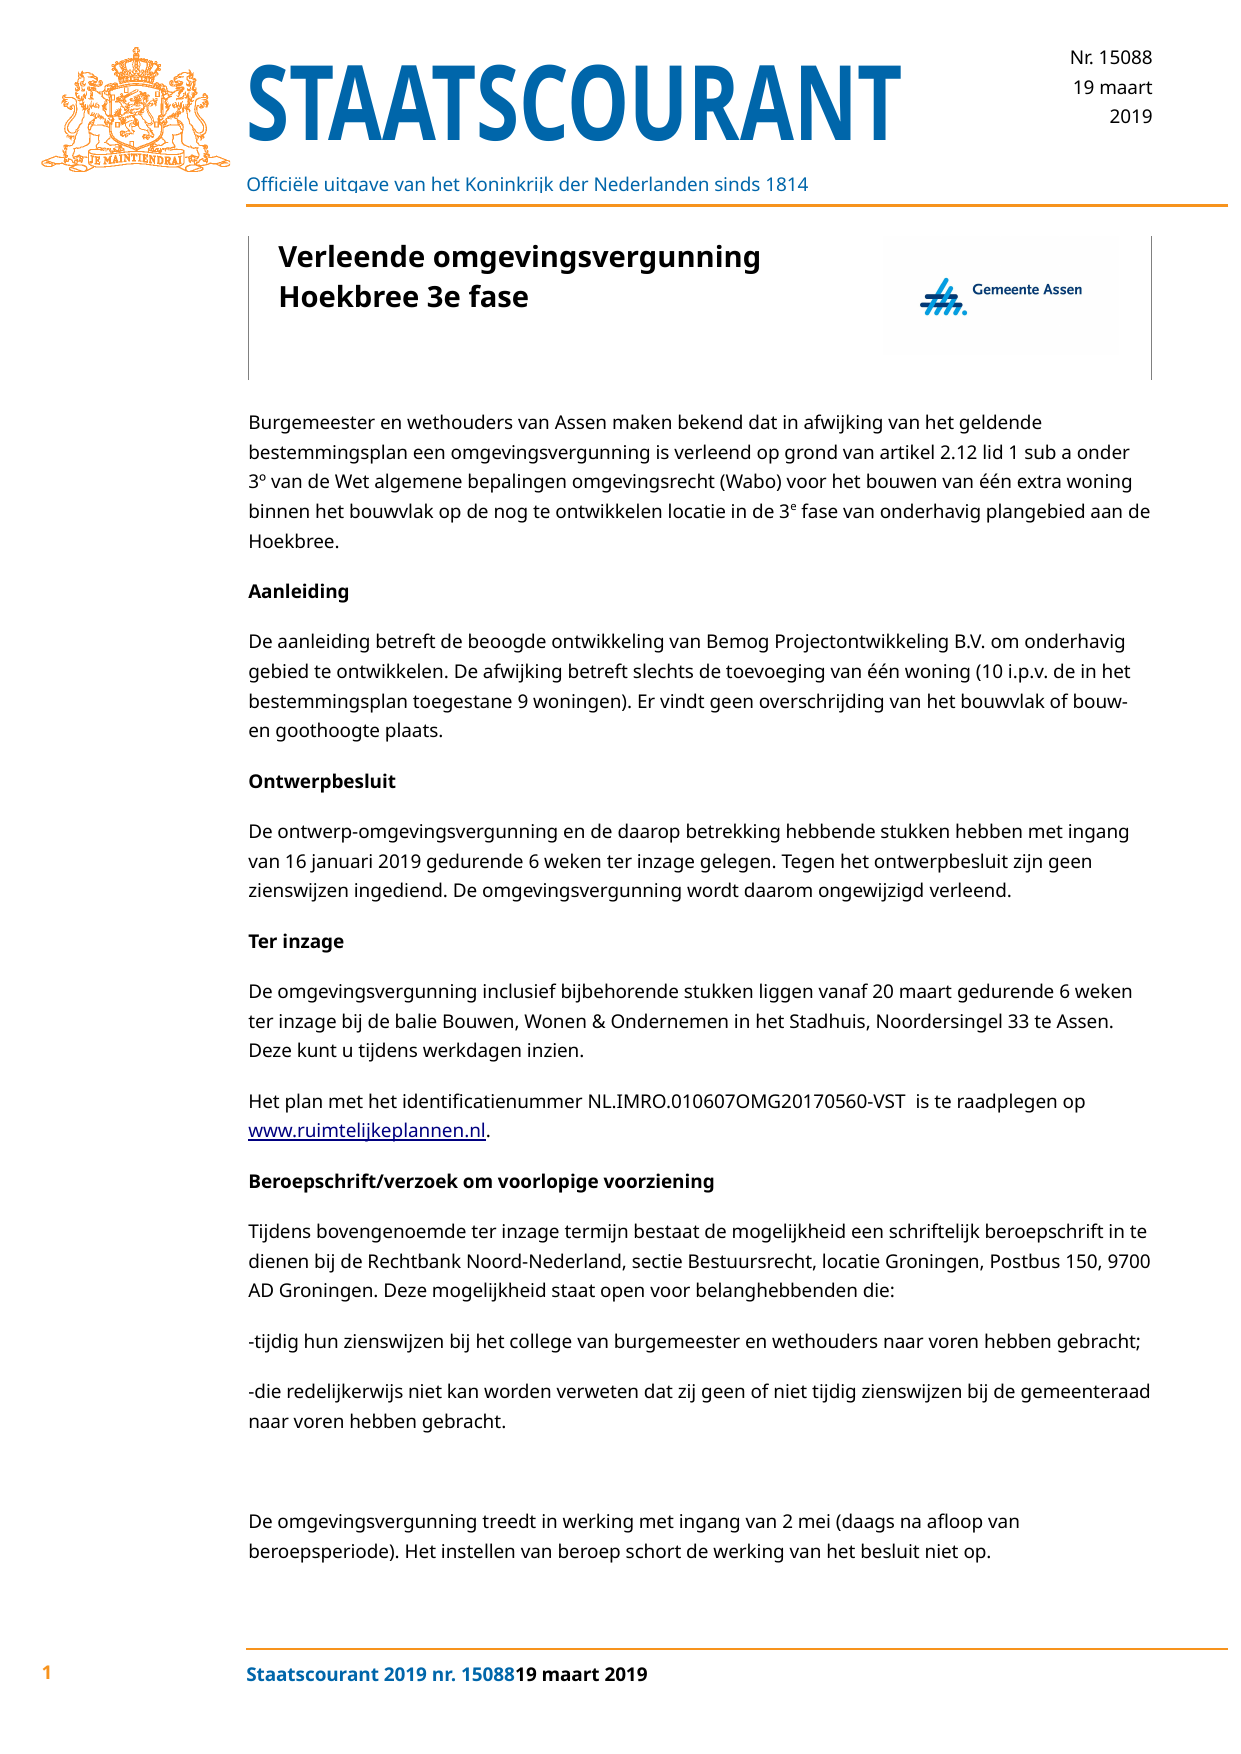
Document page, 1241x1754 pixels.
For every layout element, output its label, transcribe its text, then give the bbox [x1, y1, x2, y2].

text Burgemeester en wethouders van Assen maken bekend dat in afwijking van het geldende bestemmingsplan een omgevingsvergunning is verleend op grond van artikel 2.12 lid 1 sub a onder 3º van de Wet algemene bepalingen omgevingsrecht (Wabo) voor het bouwen van één extra woning binnen het bouwvlak op de nog te ontwikkelen locatie in de 3e fase van onderhavig plangebied aan de Hoekbree. [248, 409, 1152, 554]
text De ontwerp-omgevingsvergunning en de daarop betrekking hebbende stukken hebben met ingang van 16 januari 2019 gedurende 6 weken ter inzage gelegen. Tegen het ontwerpbesluit zijn geen zienswijzen ingediend. De omgevingsvergunning wordt daarom ongewijzigd verleend. [248, 818, 1152, 903]
text Tijdens bovengenoemde ter inzage termijn bestaat de mogelijkheid een schriftelijk beroepschrift in te dienen bij de Rechtbank Noord-Nederland, sectie Bestuursrecht, locatie Groningen, Postbus 150, 9700 AD Groningen. Deze mogelijkheid staat open voor belanghebbenden die: [248, 1218, 1152, 1303]
text Aanleiding [248, 578, 1152, 604]
text Beroepschrift/verzoek om voorlopige voorziening [248, 1168, 1152, 1194]
text Ontwerpbesluit [248, 768, 1152, 794]
table_header Verleende omgevingsvergunning Hoekbree 3e fase [249, 236, 850, 380]
text De omgevingsvergunning inclusief bijbehorende stukken liggen vanaf 20 maart gedurende 6 weken ter inzage bij de balie Bouwen, Wonen & Ondernemen in het Stadhuis, Noordersingel 33 te Assen. Deze kunt u tijdens werkdagen inzien. [248, 978, 1152, 1063]
text -die redelijkerwijs niet kan worden verweten dat zij geen of niet tijdig zienswijzen bij de gemeenteraad naar voren hebben gebracht. [248, 1378, 1152, 1434]
picture [41, 47, 231, 172]
table_header [850, 236, 1151, 380]
text Ter inzage [248, 928, 1152, 954]
picture [882, 236, 1119, 355]
text -tijdig hun zienswijzen bij het college van burgemeester en wethouders naar voren hebben gebracht; [248, 1328, 1152, 1354]
text Het plan met het identificatienummer NL.IMRO.010607OMG20170560-VST is te raadplegen op www.ruimtelijkeplannen.nl. [248, 1088, 1152, 1143]
text De aanleiding betreft de beoogde ontwikkeling van Bemog Projectontwikkeling B.V. om onderhavig gebied te ontwikkelen. De afwijking betreft slechts de toevoeging van één woning (10 i.p.v. de in het bestemmingsplan toegestane 9 woningen). Er vindt geen overschrijding van het bouwvlak of bouw- en goothoogte plaats. [248, 629, 1152, 743]
text De omgevingsvergunning treedt in werking met ingang van 2 mei (daags na afloop van beroepsperiode). Het instellen van beroep schort de werking van het besluit niet op. [248, 1509, 1152, 1564]
